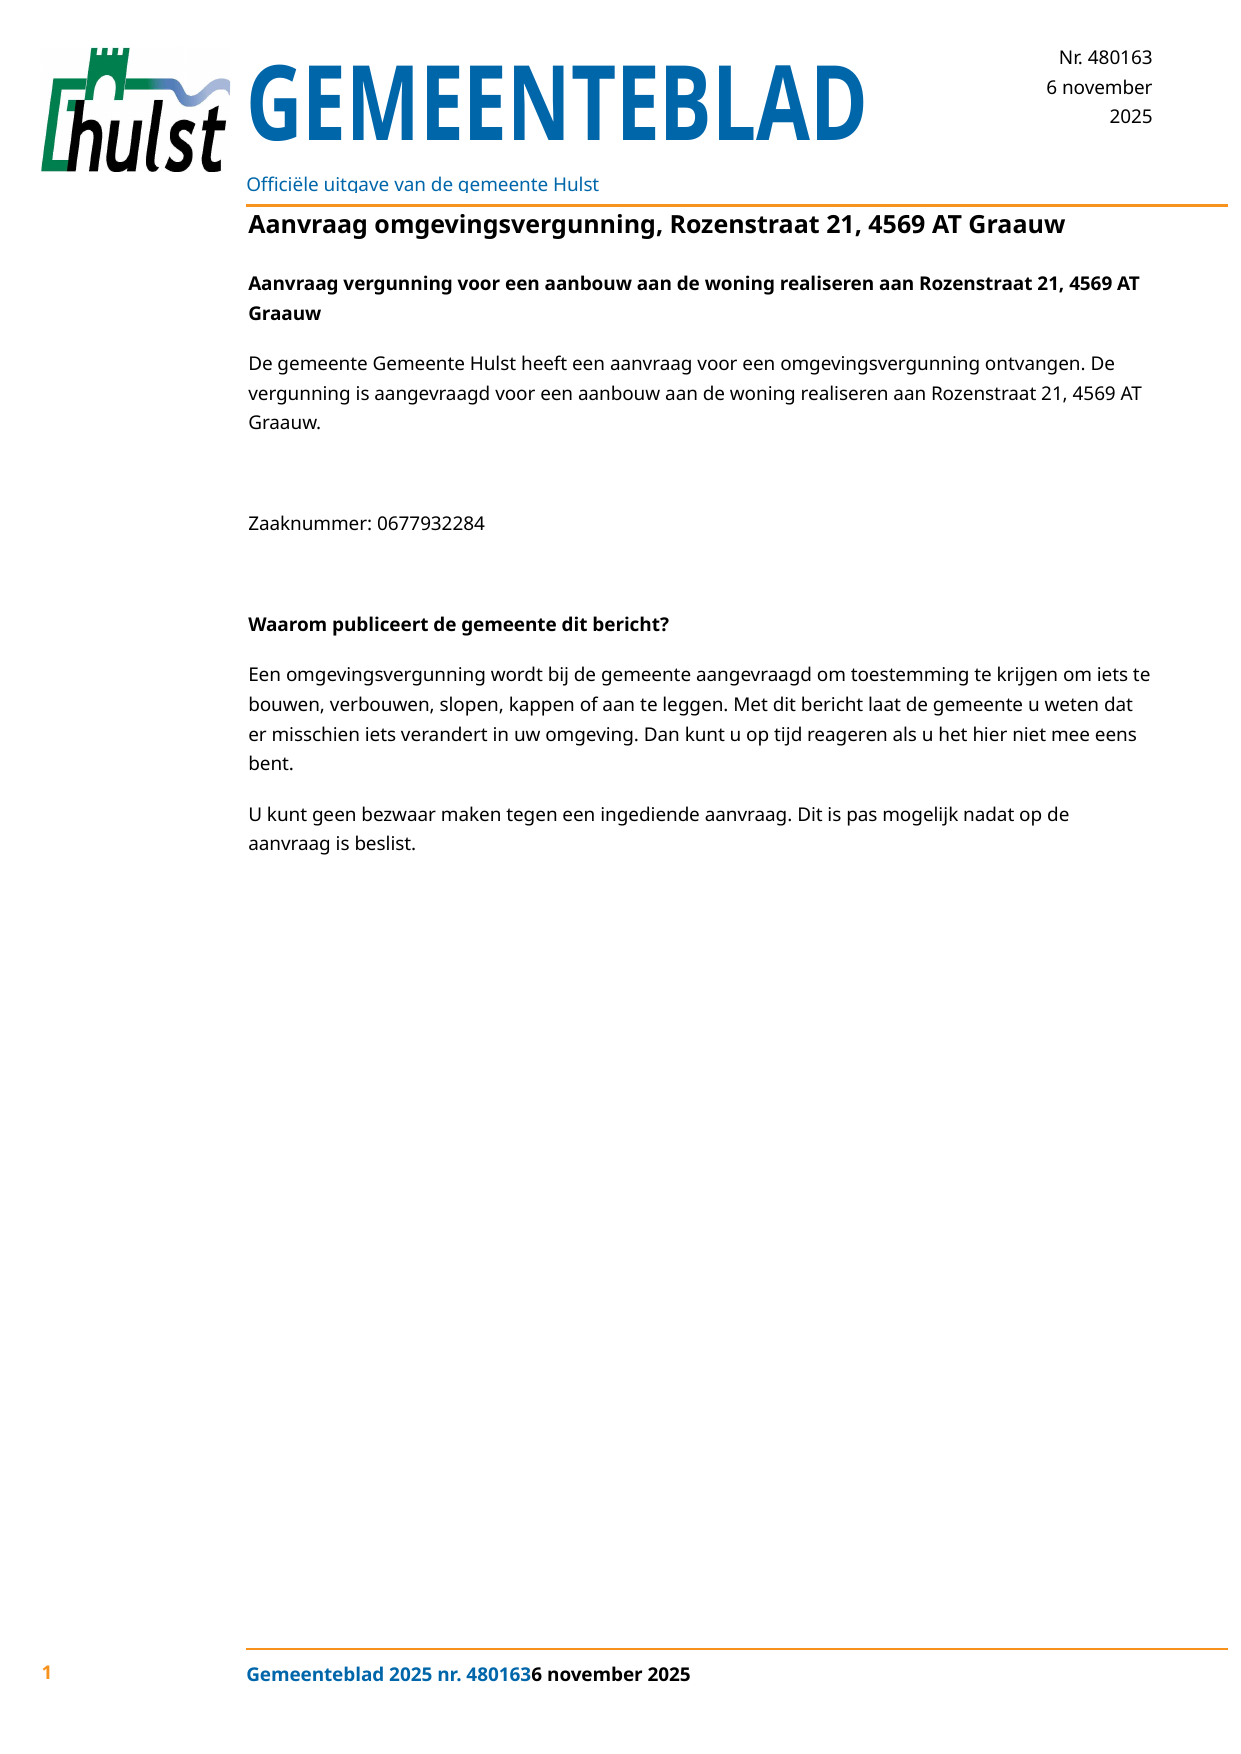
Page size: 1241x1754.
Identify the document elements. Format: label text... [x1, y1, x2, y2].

text Aanvraag vergunning voor een aanbouw aan de woning realiseren aan Rozenstraat 21, 4569 AT Graauw [248, 270, 1152, 326]
text Aanvraag omgevingsvergunning, Rozenstraat 21, 4569 AT Graauw [248, 207, 1152, 241]
text Waarom publiceert de gemeente dit bericht? [248, 611, 1152, 637]
text Zaaknummer: 0677932284 [248, 510, 1152, 536]
text U kunt geen bezwaar maken tegen een ingediende aanvraag. Dit is pas mogelijk nadat op de aanvraag is beslist. [248, 801, 1152, 856]
text Een omgevingsvergunning wordt bij de gemeente aangevraagd om toestemming te krijgen om iets te bouwen, verbouwen, slopen, kappen of aan te leggen. Met dit bericht laat de gemeente u weten dat er misschien iets verandert in uw omgeving. Dan kunt u op tijd reageren als u het hier niet mee eens bent. [248, 662, 1152, 776]
picture [41, 47, 231, 172]
text De gemeente Gemeente Hulst heeft een aanvraag voor een omgevingsvergunning ontvangen. De vergunning is aangevraagd voor een aanbouw aan de woning realiseren aan Rozenstraat 21, 4569 AT Graauw. [248, 350, 1152, 435]
